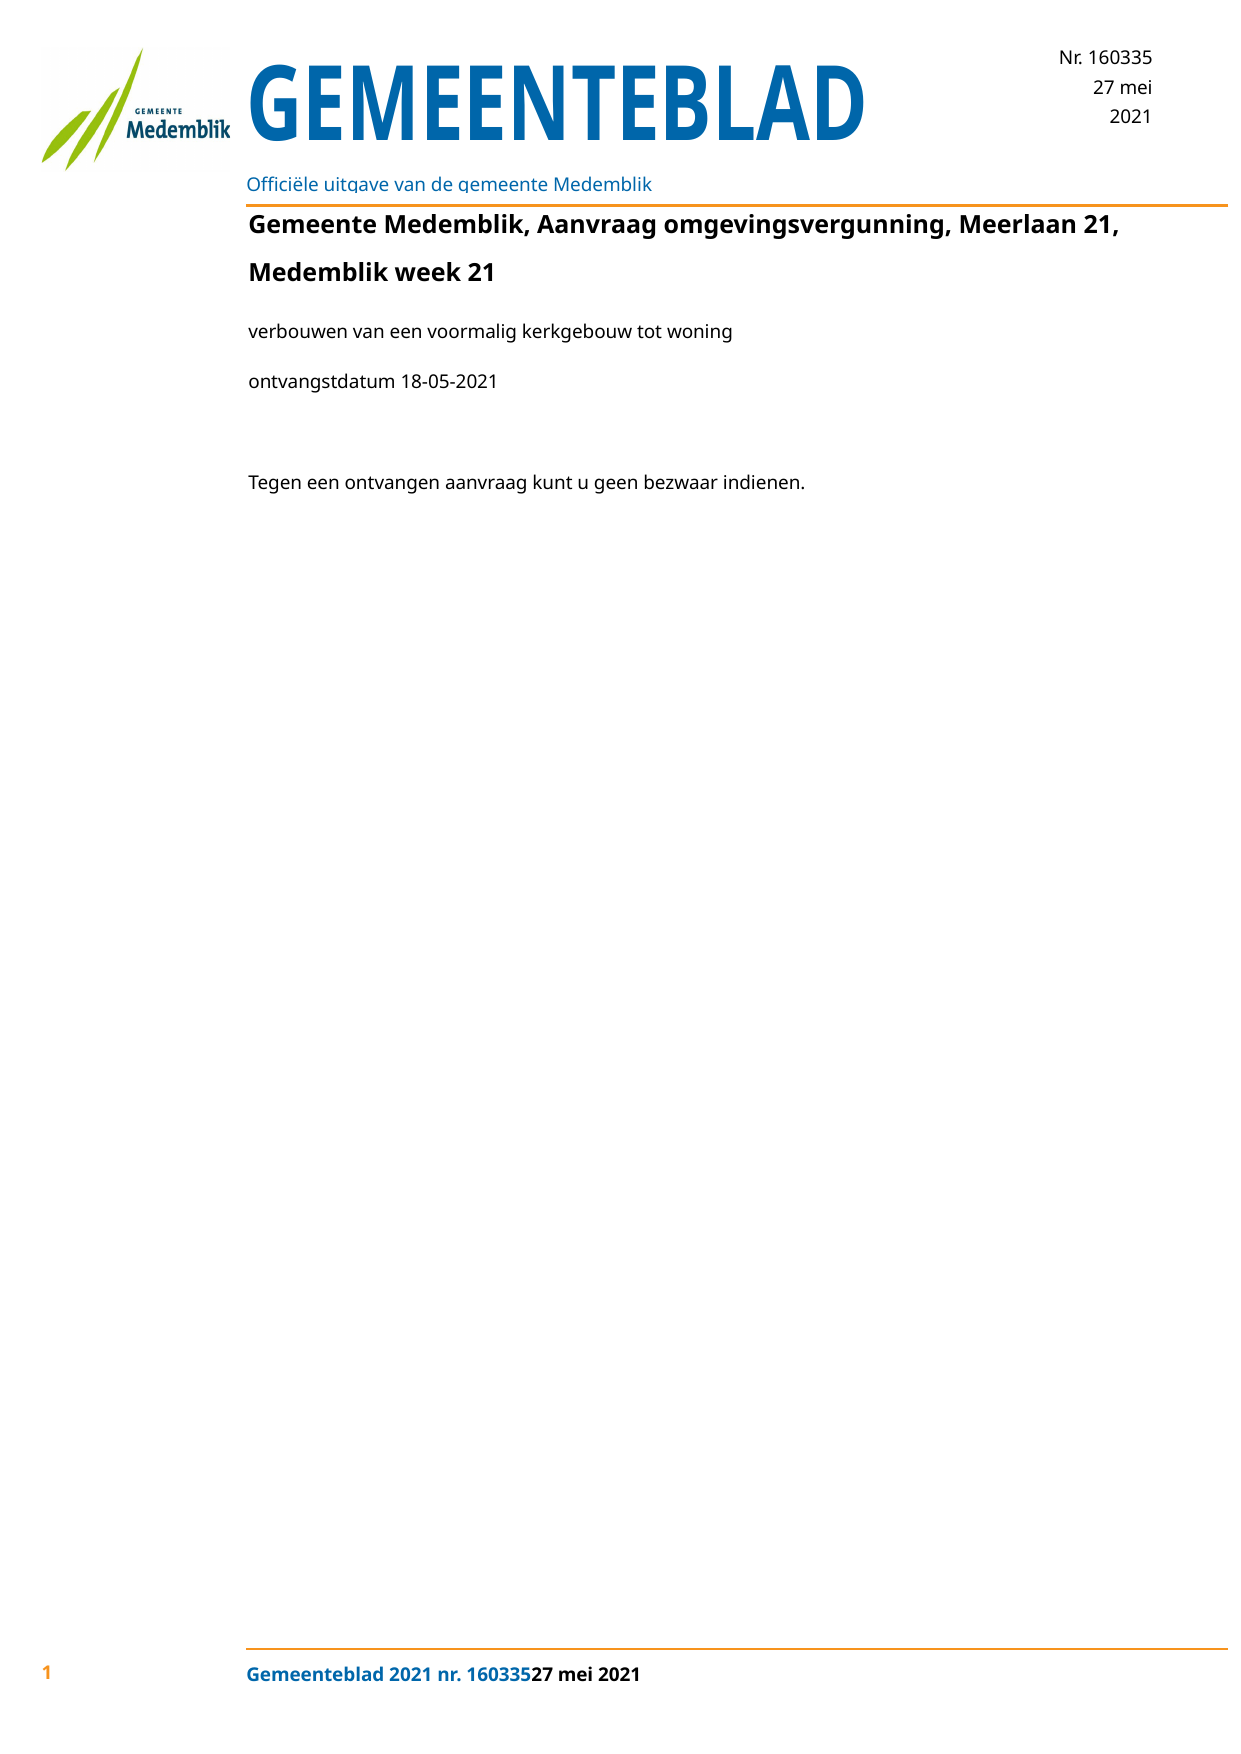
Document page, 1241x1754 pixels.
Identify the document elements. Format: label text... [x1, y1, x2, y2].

text Gemeente Medemblik, Aanvraag omgevingsvergunning, Meerlaan 21, Medemblik week 21 [248, 207, 1152, 288]
text ontvangstdatum 18-05-2021 [248, 368, 1152, 394]
text Tegen een ontvangen aanvraag kunt u geen bezwaar indienen. [248, 469, 1152, 495]
text verbouwen van een voormalig kerkgebouw tot woning [248, 318, 1152, 344]
picture [41, 47, 231, 172]
